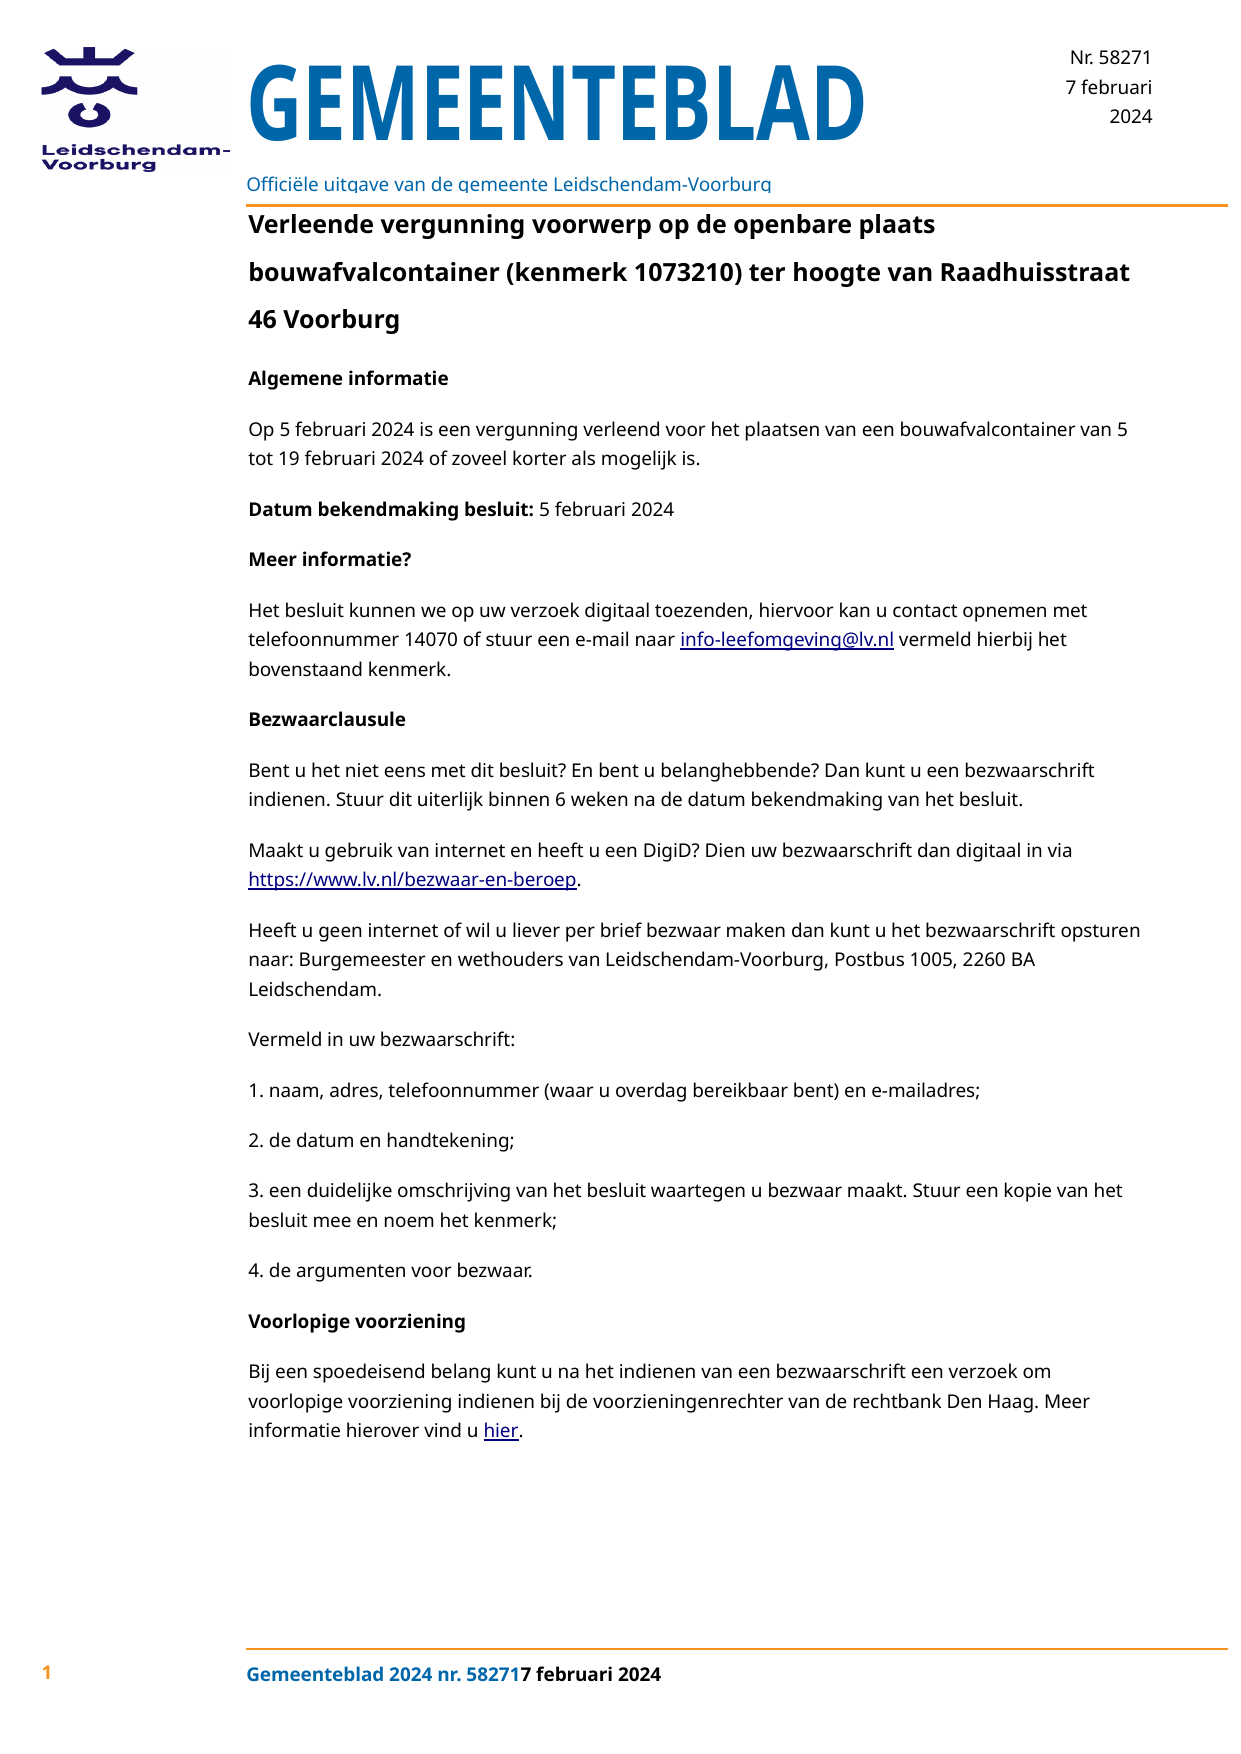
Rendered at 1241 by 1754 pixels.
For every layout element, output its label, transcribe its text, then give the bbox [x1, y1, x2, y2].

text Het besluit kunnen we op uw verzoek digitaal toezenden, hiervoor kan u contact opnemen met telefoonnummer 14070 of stuur een e-mail naar info-leefomgeving@lv.nl vermeld hierbij het bovenstaand kenmerk. [248, 597, 1152, 682]
text Bezwaarclausule [248, 706, 1152, 732]
text Voorlopige voorziening [248, 1308, 1152, 1334]
text Meer informatie? [248, 546, 1152, 572]
text Bij een spoedeisend belang kunt u na het indienen van een bezwaarschrift een verzoek om voorlopige voorziening indienen bij de voorzieningenrechter van de rechtbank Den Haag. Meer informatie hierover vind u hier. [248, 1358, 1152, 1443]
text 2. de datum en handtekening; [248, 1127, 1152, 1153]
picture [41, 47, 231, 172]
text Maakt u gebruik van internet en heeft u een DigiD? Dien uw bezwaarschrift dan digitaal in via https://www.lv.nl/bezwaar-en-beroep. [248, 837, 1152, 892]
text 3. een duidelijke omschrijving van het besluit waartegen u bezwaar maakt. Stuur een kopie van het besluit mee en noem het kenmerk; [248, 1178, 1152, 1233]
text Algemene informatie [248, 366, 1152, 391]
text Vermeld in uw bezwaarschrift: [248, 1026, 1152, 1052]
text Bent u het niet eens met dit besluit? En bent u belanghebbende? Dan kunt u een bezwaarschrift indienen. Stuur dit uiterlijk binnen 6 weken na de datum bekendmaking van het besluit. [248, 757, 1152, 812]
text Verleende vergunning voorwerp op de openbare plaats bouwafvalcontainer (kenmerk 1073210) ter hoogte van Raadhuisstraat 46 Voorburg [248, 207, 1152, 336]
text 4. de argumenten voor bezwaar. [248, 1258, 1152, 1283]
text Heeft u geen internet of wil u liever per brief bezwaar maken dan kunt u het bezwaarschrift opsturen naar: Burgemeester en wethouders van Leidschendam-Voorburg, Postbus 1005, 2260 BA Leidschendam. [248, 917, 1152, 1002]
text Op 5 februari 2024 is een vergunning verleend voor het plaatsen van een bouwafvalcontainer van 5 tot 19 februari 2024 of zoveel korter als mogelijk is. [248, 416, 1152, 471]
text 1. naam, adres, telefoonnummer (waar u overdag bereikbaar bent) en e-mailadres; [248, 1077, 1152, 1102]
text Datum bekendmaking besluit: 5 februari 2024 [248, 496, 1152, 522]
